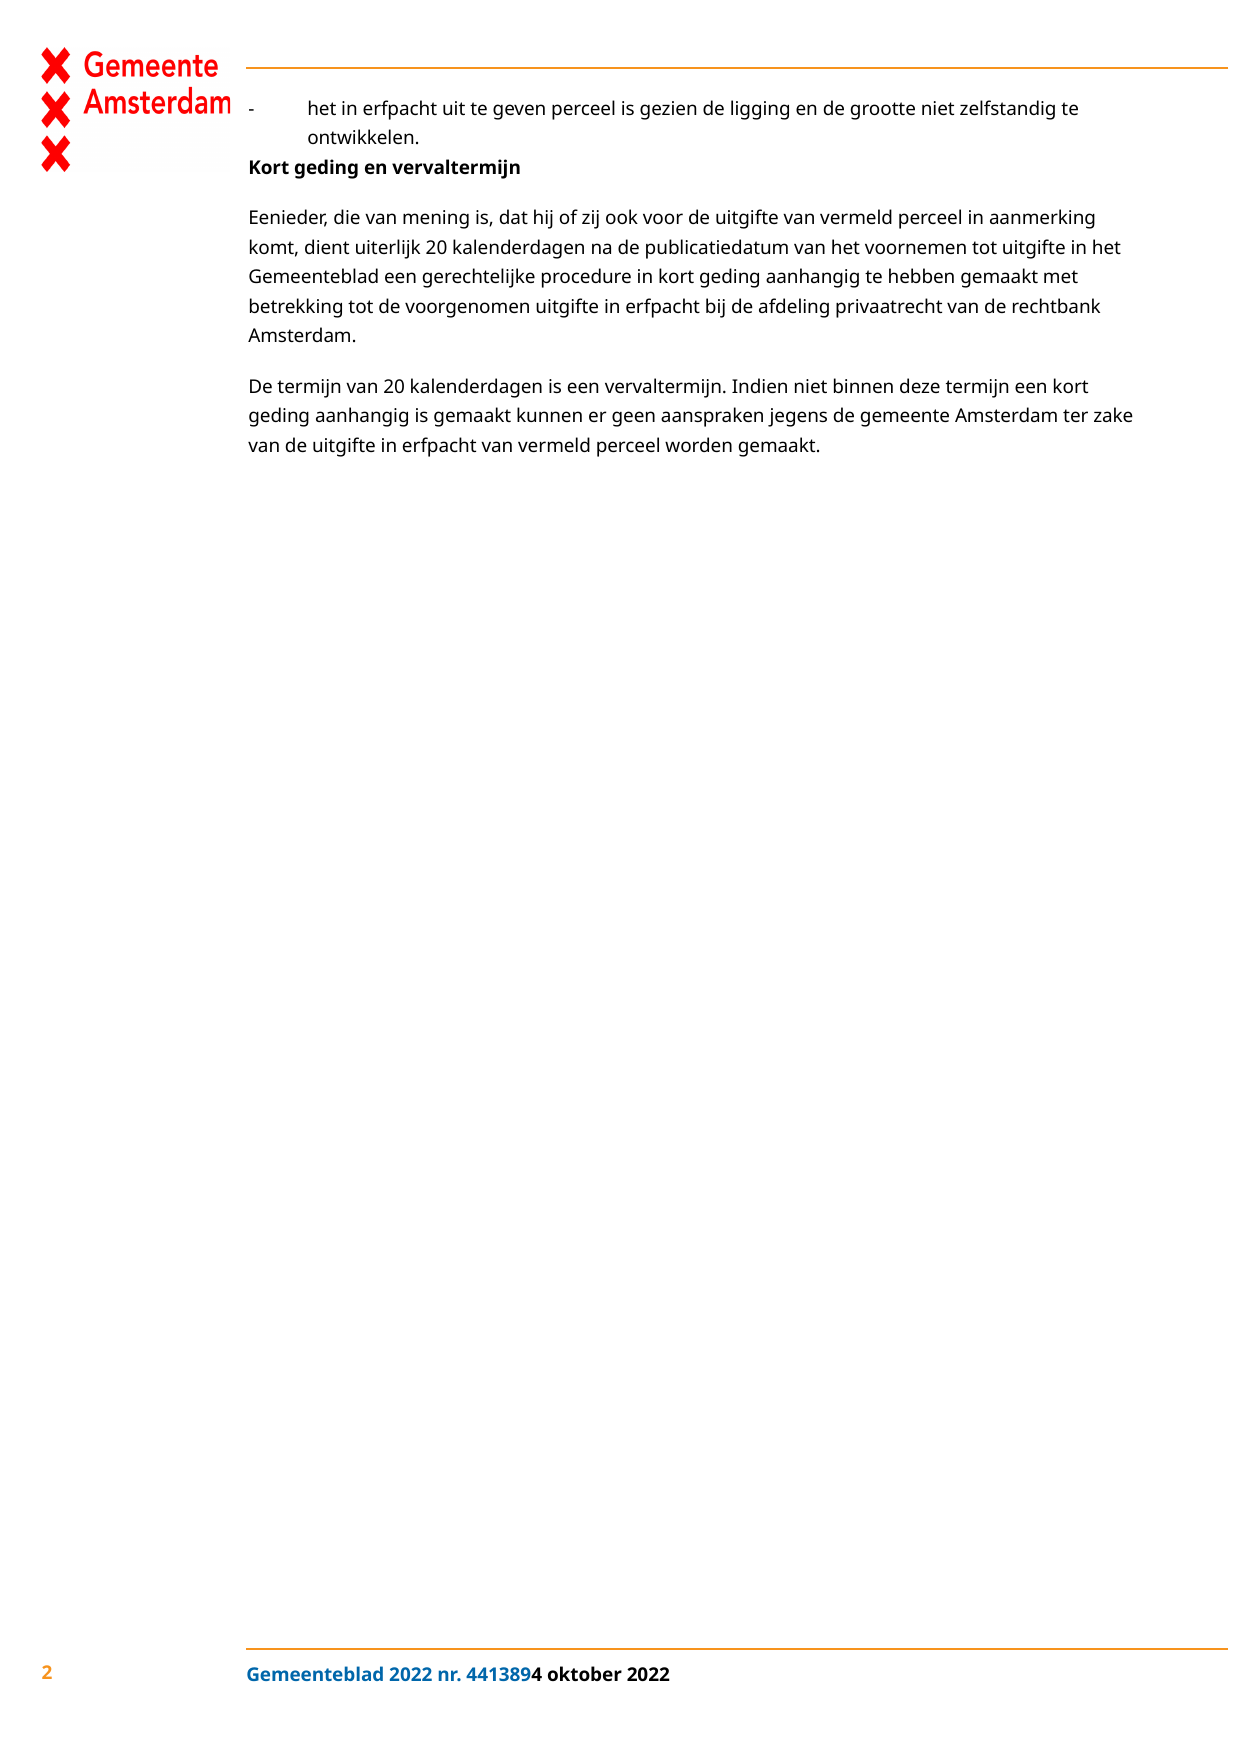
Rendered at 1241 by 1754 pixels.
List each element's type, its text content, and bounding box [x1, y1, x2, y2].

picture [41, 47, 231, 172]
text De termijn van 20 kalenderdagen is een vervaltermijn. Indien niet binnen deze termijn een kort geding aanhangig is gemaakt kunnen er geen aanspraken jegens de gemeente Amsterdam ter zake van de uitgifte in erfpacht van vermeld perceel worden gemaakt. [248, 373, 1152, 458]
text Kort geding en vervaltermijn [248, 154, 1152, 180]
text Eenieder, die van mening is, dat hij of zij ook voor de uitgifte van vermeld perceel in aanmerking komt, dient uiterlijk 20 kalenderdagen na de publicatiedatum van het voornemen tot uitgifte in het Gemeenteblad een gerechtelijke procedure in kort geding aanhangig te hebben gemaakt met betrekking tot de voorgenomen uitgifte in erfpacht bij de afdeling privaatrecht van de rechtbank Amsterdam. [248, 204, 1152, 348]
list het in erfpacht uit te geven perceel is gezien de ligging en de grootte niet zelfstandig te ontwikkelen. [248, 95, 1152, 150]
